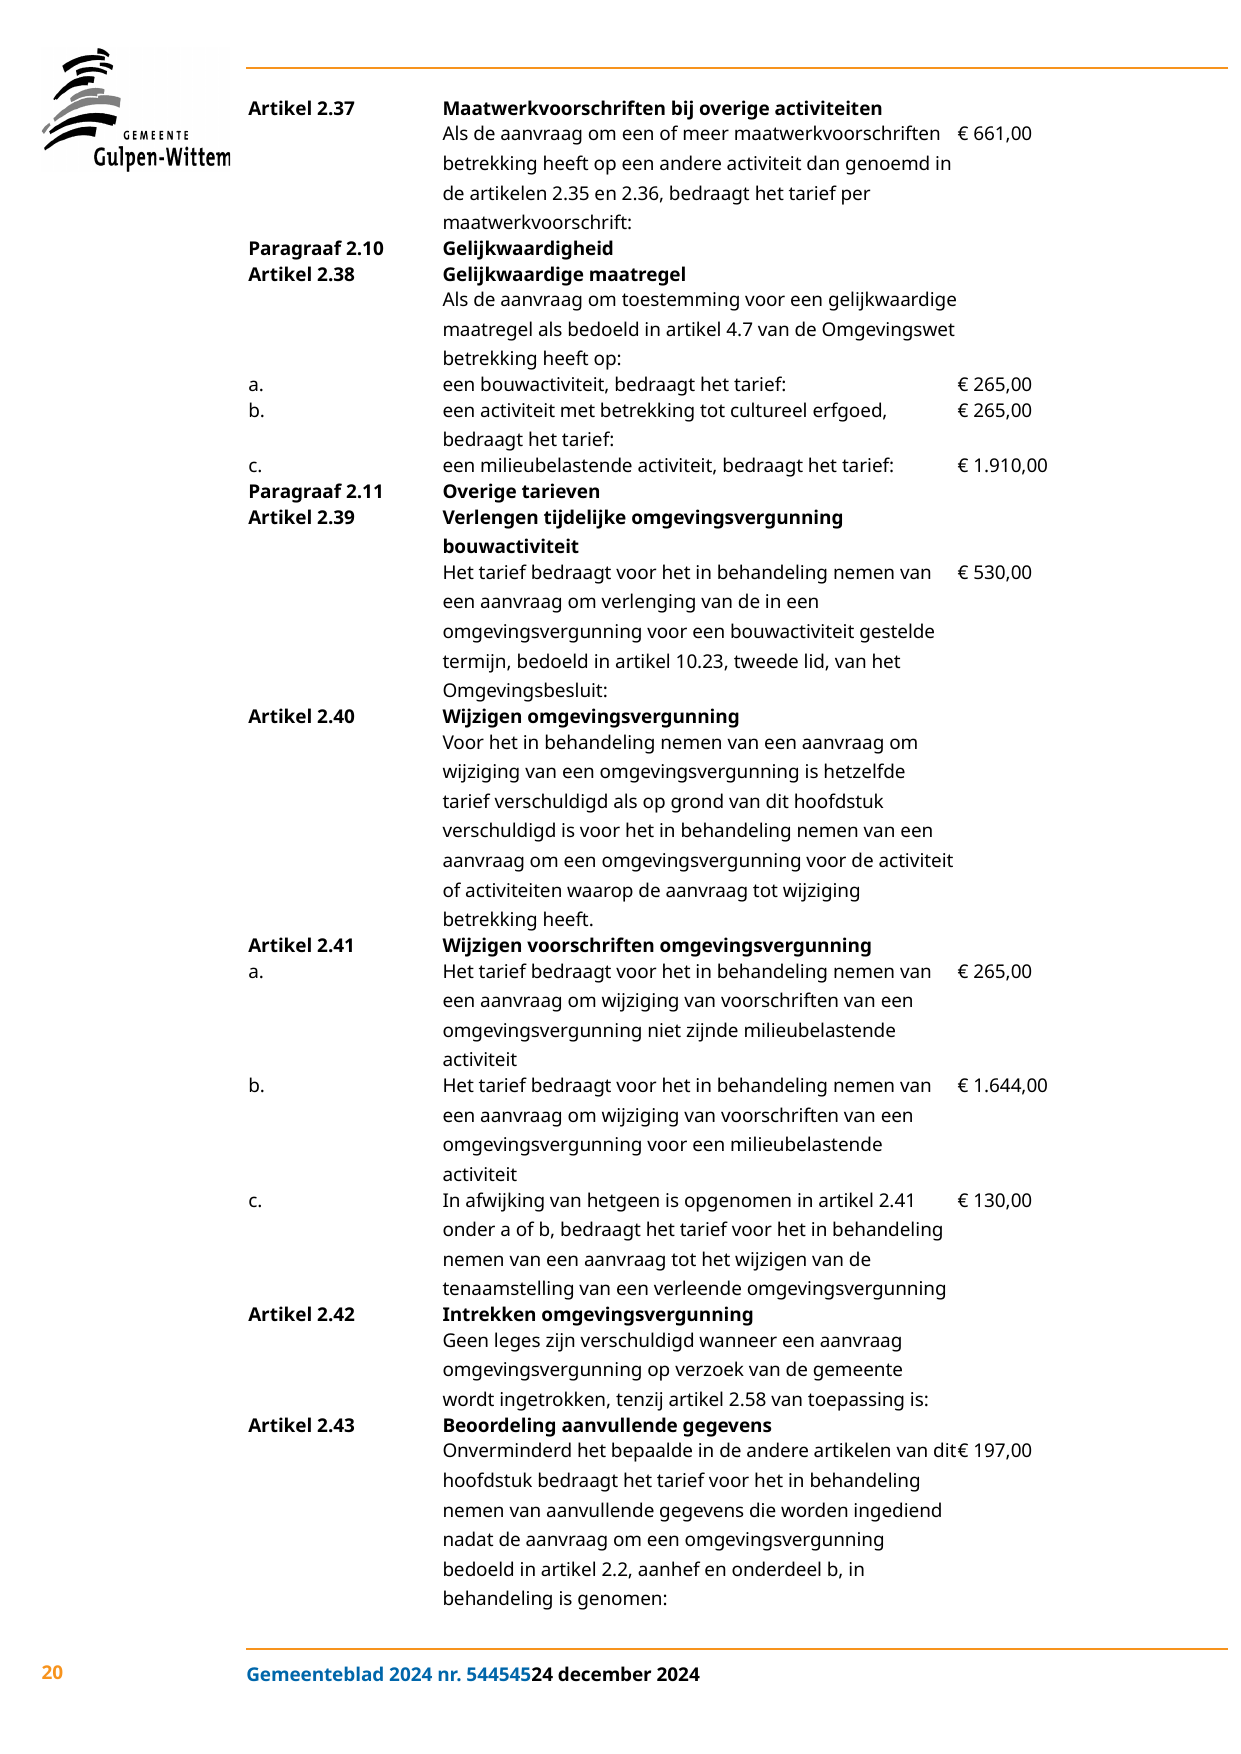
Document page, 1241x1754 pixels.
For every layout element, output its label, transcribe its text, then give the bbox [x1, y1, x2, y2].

table_cell [958, 95, 1152, 121]
table_cell € 530,00 [958, 559, 1152, 703]
table_cell [958, 478, 1152, 504]
table_cell Het tarief bedraagt voor het in behandeling nemen van een aanvraag om wijziging van voorschriften van een omgevingsvergunning voor een milieubelastende activiteit [442, 1073, 957, 1187]
table_cell [248, 1438, 442, 1611]
table_cell € 265,00 [958, 371, 1152, 397]
table_cell Paragraaf 2.11 [248, 478, 442, 504]
table_cell Beoordeling aanvullende gegevens [442, 1412, 957, 1438]
table_cell [958, 286, 1152, 371]
table_cell Verlengen tijdelijke omgevingsvergunning bouwactiviteit [442, 504, 957, 559]
table_cell € 130,00 [958, 1187, 1152, 1301]
table_cell Artikel 2.40 [248, 703, 442, 729]
table_cell Als de aanvraag om een of meer maatwerkvoorschriften betrekking heeft op een andere activiteit dan genoemd in de artikelen 2.35 en 2.36, bedraagt het tarief per maatwerkvoorschrift: [442, 121, 957, 235]
table_cell Paragraaf 2.10 [248, 235, 442, 261]
table_cell Het tarief bedraagt voor het in behandeling nemen van een aanvraag om verlenging van de in een omgevingsvergunning voor een bouwactiviteit gestelde termijn, bedoeld in artikel 10.23, tweede lid, van het Omgevingsbesluit: [442, 559, 957, 703]
table_cell Wijzigen voorschriften omgevingsvergunning [442, 932, 957, 958]
table_cell € 1.644,00 [958, 1073, 1152, 1187]
table_cell In afwijking van hetgeen is opgenomen in artikel 2.41 onder a of b, bedraagt het tarief voor het in behandeling nemen van een aanvraag tot het wijzigen van de tenaamstelling van een verleende omgevingsvergunning [442, 1187, 957, 1301]
table_cell € 661,00 [958, 121, 1152, 235]
table_cell [958, 1301, 1152, 1327]
table_cell [248, 286, 442, 371]
table_cell Wijzigen omgevingsvergunning [442, 703, 957, 729]
table_cell [958, 1327, 1152, 1412]
table_cell Overige tarieven [442, 478, 957, 504]
table_cell een milieubelastende activiteit, bedraagt het tarief: [442, 453, 957, 478]
table_cell € 265,00 [958, 958, 1152, 1072]
table_cell a. [248, 958, 442, 1072]
table_cell Als de aanvraag om toestemming voor een gelijkwaardige maatregel als bedoeld in artikel 4.7 van de Omgevingswet betrekking heeft op: [442, 286, 957, 371]
table_cell Artikel 2.38 [248, 261, 442, 286]
table_cell Het tarief bedraagt voor het in behandeling nemen van een aanvraag om wijziging van voorschriften van een omgevingsvergunning niet zijnde milieubelastende activiteit [442, 958, 957, 1072]
table_cell Onverminderd het bepaalde in de andere artikelen van dit hoofdstuk bedraagt het tarief voor het in behandeling nemen van aanvullende gegevens die worden ingediend nadat de aanvraag om een omgevingsvergunning bedoeld in artikel 2.2, aanhef en onderdeel b, in behandeling is genomen: [442, 1438, 957, 1611]
table_cell [958, 261, 1152, 286]
table_cell [248, 1327, 442, 1412]
table_cell € 265,00 [958, 397, 1152, 452]
table_cell € 197,00 [958, 1438, 1152, 1611]
table_cell Artikel 2.41 [248, 932, 442, 958]
table_cell Gelijkwaardigheid [442, 235, 957, 261]
table_cell b. [248, 397, 442, 452]
table_cell b. [248, 1073, 442, 1187]
table_cell [958, 729, 1152, 932]
table_cell [248, 729, 442, 932]
table_cell een bouwactiviteit, bedraagt het tarief: [442, 371, 957, 397]
table_cell Artikel 2.42 [248, 1301, 442, 1327]
table_cell [958, 932, 1152, 958]
table_cell [958, 235, 1152, 261]
table_cell Artikel 2.37 [248, 95, 442, 121]
table_cell c. [248, 453, 442, 478]
table_cell a. [248, 371, 442, 397]
table_cell Intrekken omgevingsvergunning [442, 1301, 957, 1327]
table_cell [958, 703, 1152, 729]
table_cell Artikel 2.39 [248, 504, 442, 559]
table_cell Gelijkwaardige maatregel [442, 261, 957, 286]
picture [41, 47, 231, 172]
table_cell c. [248, 1187, 442, 1301]
table_cell Geen leges zijn verschuldigd wanneer een aanvraag omgevingsvergunning op verzoek van de gemeente wordt ingetrokken, tenzij artikel 2.58 van toepassing is: [442, 1327, 957, 1412]
table_cell Maatwerkvoorschriften bij overige activiteiten [442, 95, 957, 121]
table_cell € 1.910,00 [958, 453, 1152, 478]
table_cell [248, 559, 442, 703]
table_cell [958, 504, 1152, 559]
table_cell Artikel 2.43 [248, 1412, 442, 1438]
table_cell [958, 1412, 1152, 1438]
table_cell een activiteit met betrekking tot cultureel erfgoed, bedraagt het tarief: [442, 397, 957, 452]
table_cell [248, 121, 442, 235]
table_cell Voor het in behandeling nemen van een aanvraag om wijziging van een omgevingsvergunning is hetzelfde tarief verschuldigd als op grond van dit hoofdstuk verschuldigd is voor het in behandeling nemen van een aanvraag om een omgevingsvergunning voor de activiteit of activiteiten waarop de aanvraag tot wijziging betrekking heeft. [442, 729, 957, 932]
